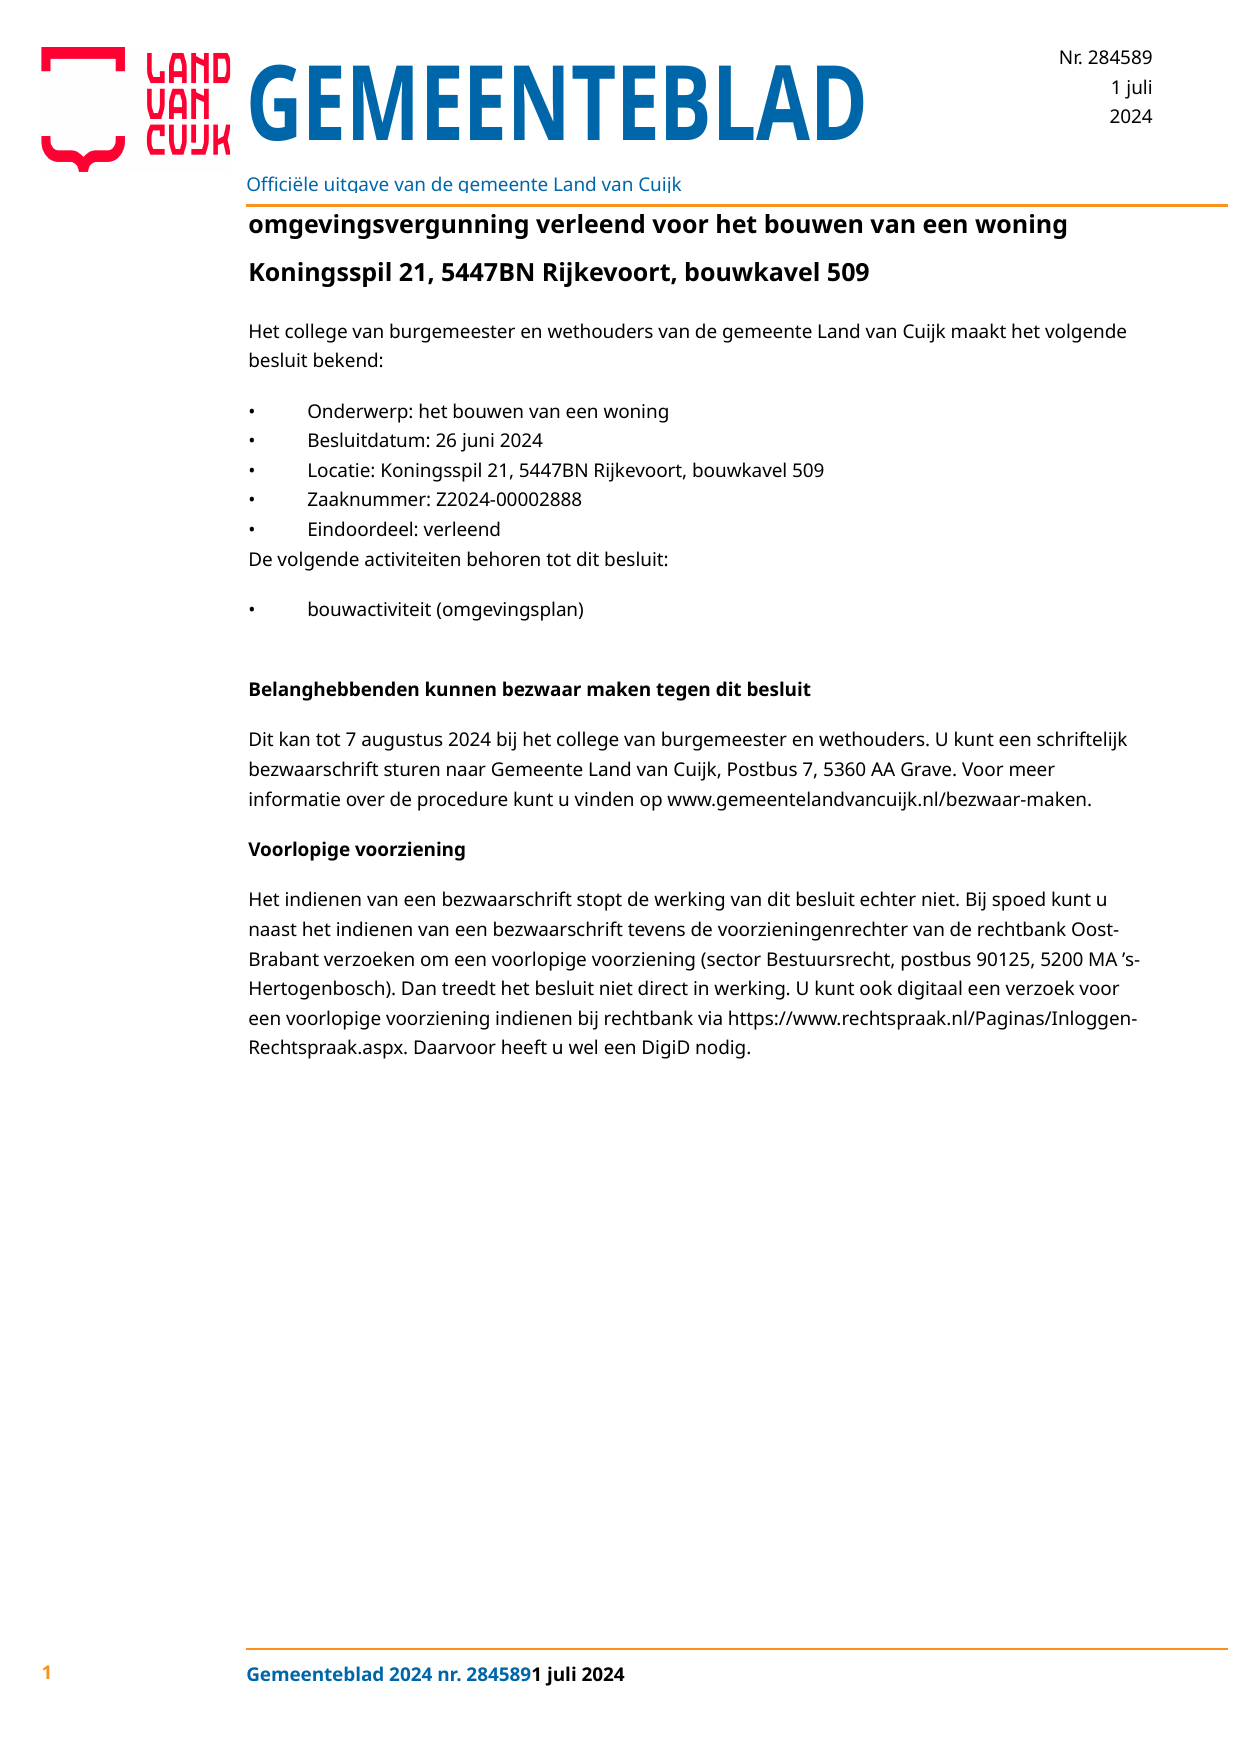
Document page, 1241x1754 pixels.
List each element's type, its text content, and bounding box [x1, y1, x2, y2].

list bouwactiviteit (omgevingsplan) [248, 596, 1152, 622]
list Locatie: Koningsspil 21, 5447BN Rijkevoort, bouwkavel 509 [248, 457, 1152, 483]
text omgevingsvergunning verleend voor het bouwen van een woning Koningsspil 21, 5447BN Rijkevoort, bouwkavel 509 [248, 207, 1152, 288]
text Belanghebbenden kunnen bezwaar maken tegen dit besluit [248, 676, 1152, 702]
text Voorlopige voorziening [248, 836, 1152, 862]
list Onderwerp: het bouwen van een woning [248, 398, 1152, 424]
text Het college van burgemeester en wethouders van de gemeente Land van Cuijk maakt het volgende besluit bekend: [248, 318, 1152, 373]
text Dit kan tot 7 augustus 2024 bij het college van burgemeester en wethouders. U kunt een schriftelijk bezwaarschrift sturen naar Gemeente Land van Cuijk, Postbus 7, 5360 AA Grave. Voor meer informatie over de procedure kunt u vinden op www.gemeentelandvancuijk.nl/bezwaar-maken. [248, 727, 1152, 812]
text De volgende activiteiten behoren tot dit besluit: [248, 546, 1152, 572]
list Zaaknummer: Z2024-00002888 [248, 487, 1152, 512]
text Het indienen van een bezwaarschrift stopt de werking van dit besluit echter niet. Bij spoed kunt u naast het indienen van een bezwaarschrift tevens de voorzieningenrechter van de rechtbank Oost-Brabant verzoeken om een voorlopige voorziening (sector Bestuursrecht, postbus 90125, 5200 MA ’s-Hertogenbosch). Dan treedt het besluit niet direct in werking. U kunt ook digitaal een verzoek voor een voorlopige voorziening indienen bij rechtbank via https://www.rechtspraak.nl/Paginas/Inloggen-Rechtspraak.aspx. Daarvoor heeft u wel een DigiD nodig. [248, 887, 1152, 1060]
picture [41, 47, 231, 172]
list Eindoordeel: verleend [248, 516, 1152, 542]
list Besluitdatum: 26 juni 2024 [248, 427, 1152, 453]
